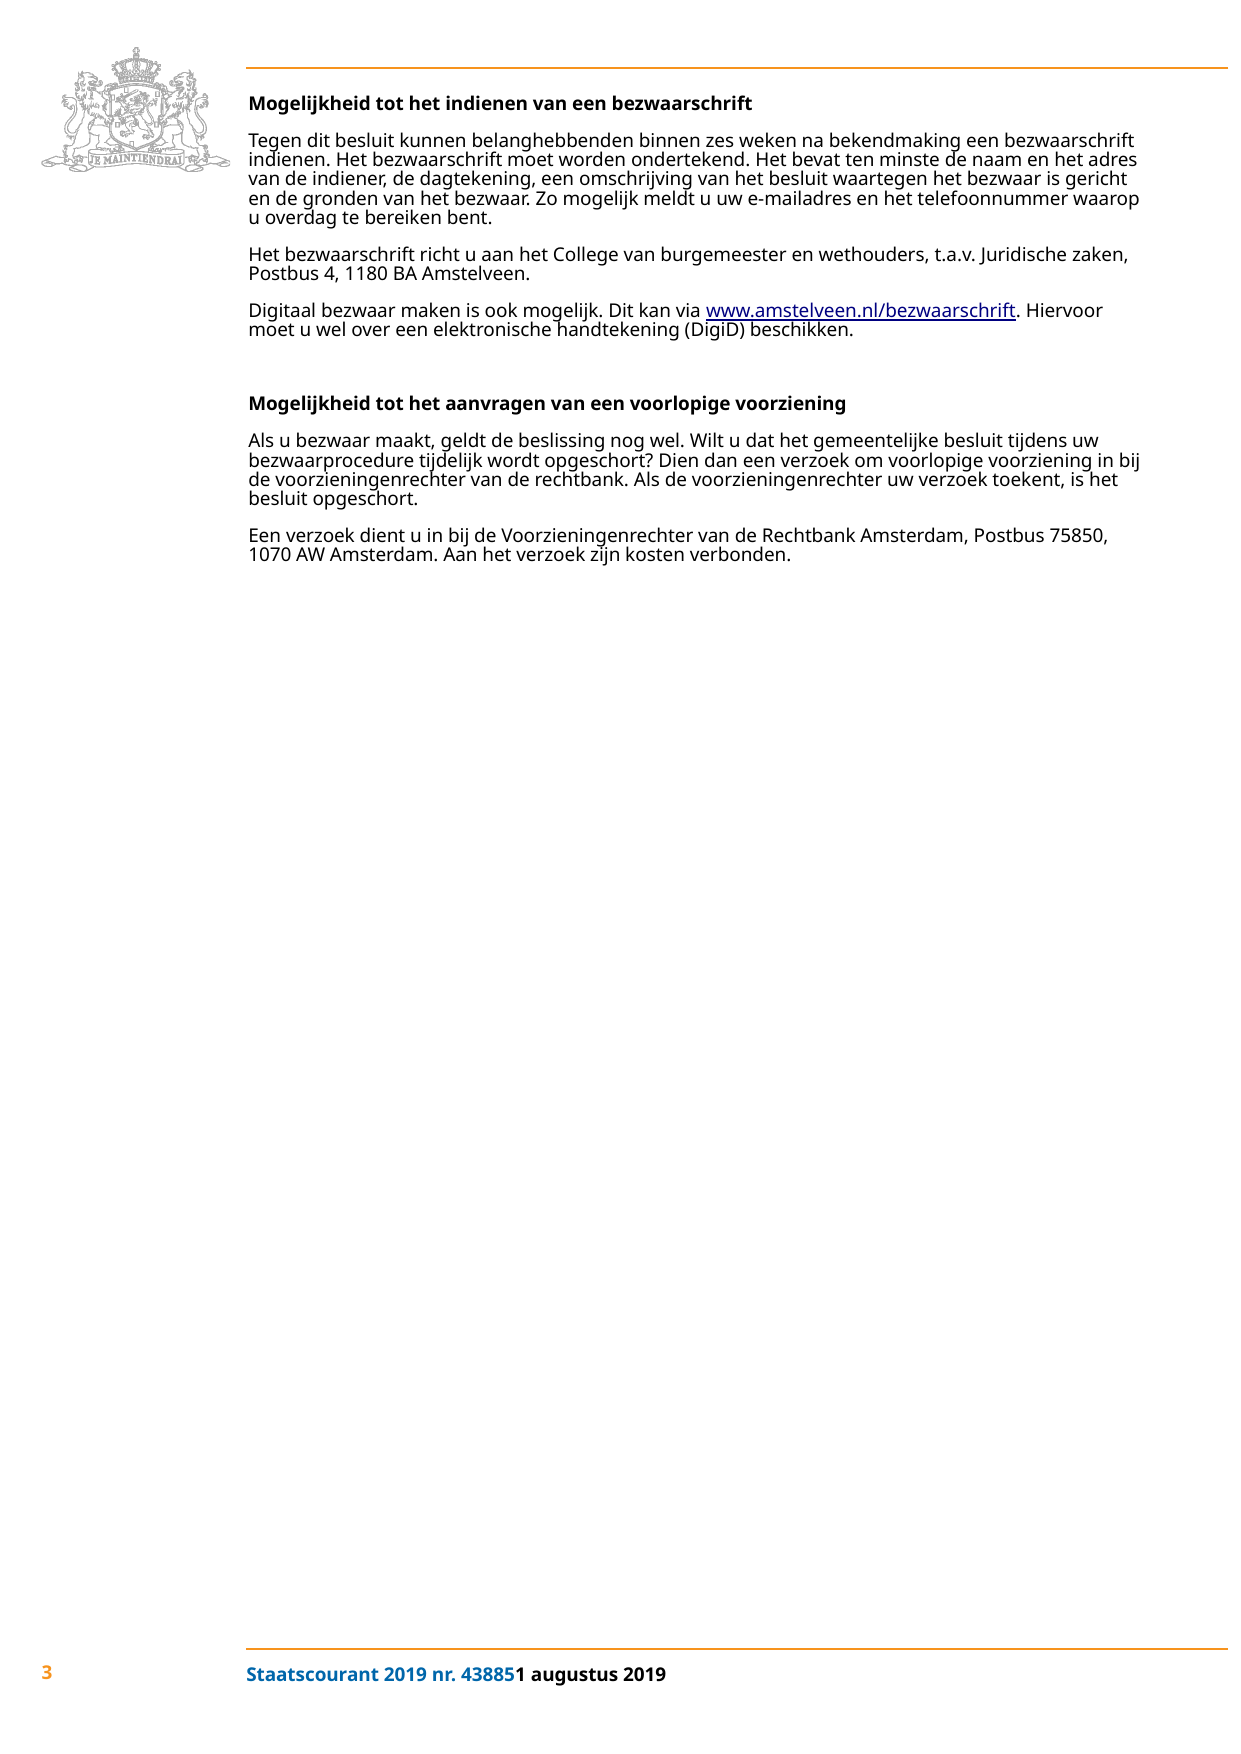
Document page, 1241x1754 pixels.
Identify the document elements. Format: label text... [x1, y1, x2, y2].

text Een verzoek dient u in bij de Voorzieningenrechter van de Rechtbank Amsterdam, Postbus 75850, 1070 AW Amsterdam. Aan het verzoek zijn kosten verbonden. [248, 527, 1152, 566]
text Digitaal bezwaar maken is ook mogelijk. Dit kan via www.amstelveen.nl/bezwaarschrift. Hiervoor moet u wel over een elektronische handtekening (DigiD) beschikken. [248, 302, 1152, 341]
text Het bezwaarschrift richt u aan het College van burgemeester en wethouders, t.a.v. Juridische zaken, Postbus 4, 1180 BA Amstelveen. [248, 246, 1152, 284]
text Mogelijkheid tot het aanvragen van een voorlopige voorziening [248, 395, 1152, 414]
text Mogelijkheid tot het indienen van een bezwaarschrift [248, 95, 1152, 114]
text Tegen dit besluit kunnen belanghebbenden binnen zes weken na bekendmaking een bezwaarschrift indienen. Het bezwaarschrift moet worden ondertekend. Het bevat ten minste de naam en het adres van de indiener, de dagtekening, een omschrijving van het besluit waartegen het bezwaar is gericht en de gronden van het bezwaar. Zo mogelijk meldt u uw e-mailadres en het telefoonnummer waarop u overdag te bereiken bent. [248, 132, 1152, 228]
picture [41, 47, 231, 172]
text Als u bezwaar maakt, geldt de beslissing nog wel. Wilt u dat het gemeentelijke besluit tijdens uw bezwaarprocedure tijdelijk wordt opgeschort? Dien dan een verzoek om voorlopige voorziening in bij de voorzieningenrechter van de rechtbank. Als de voorzieningenrechter uw verzoek toekent, is het besluit opgeschort. [248, 432, 1152, 509]
